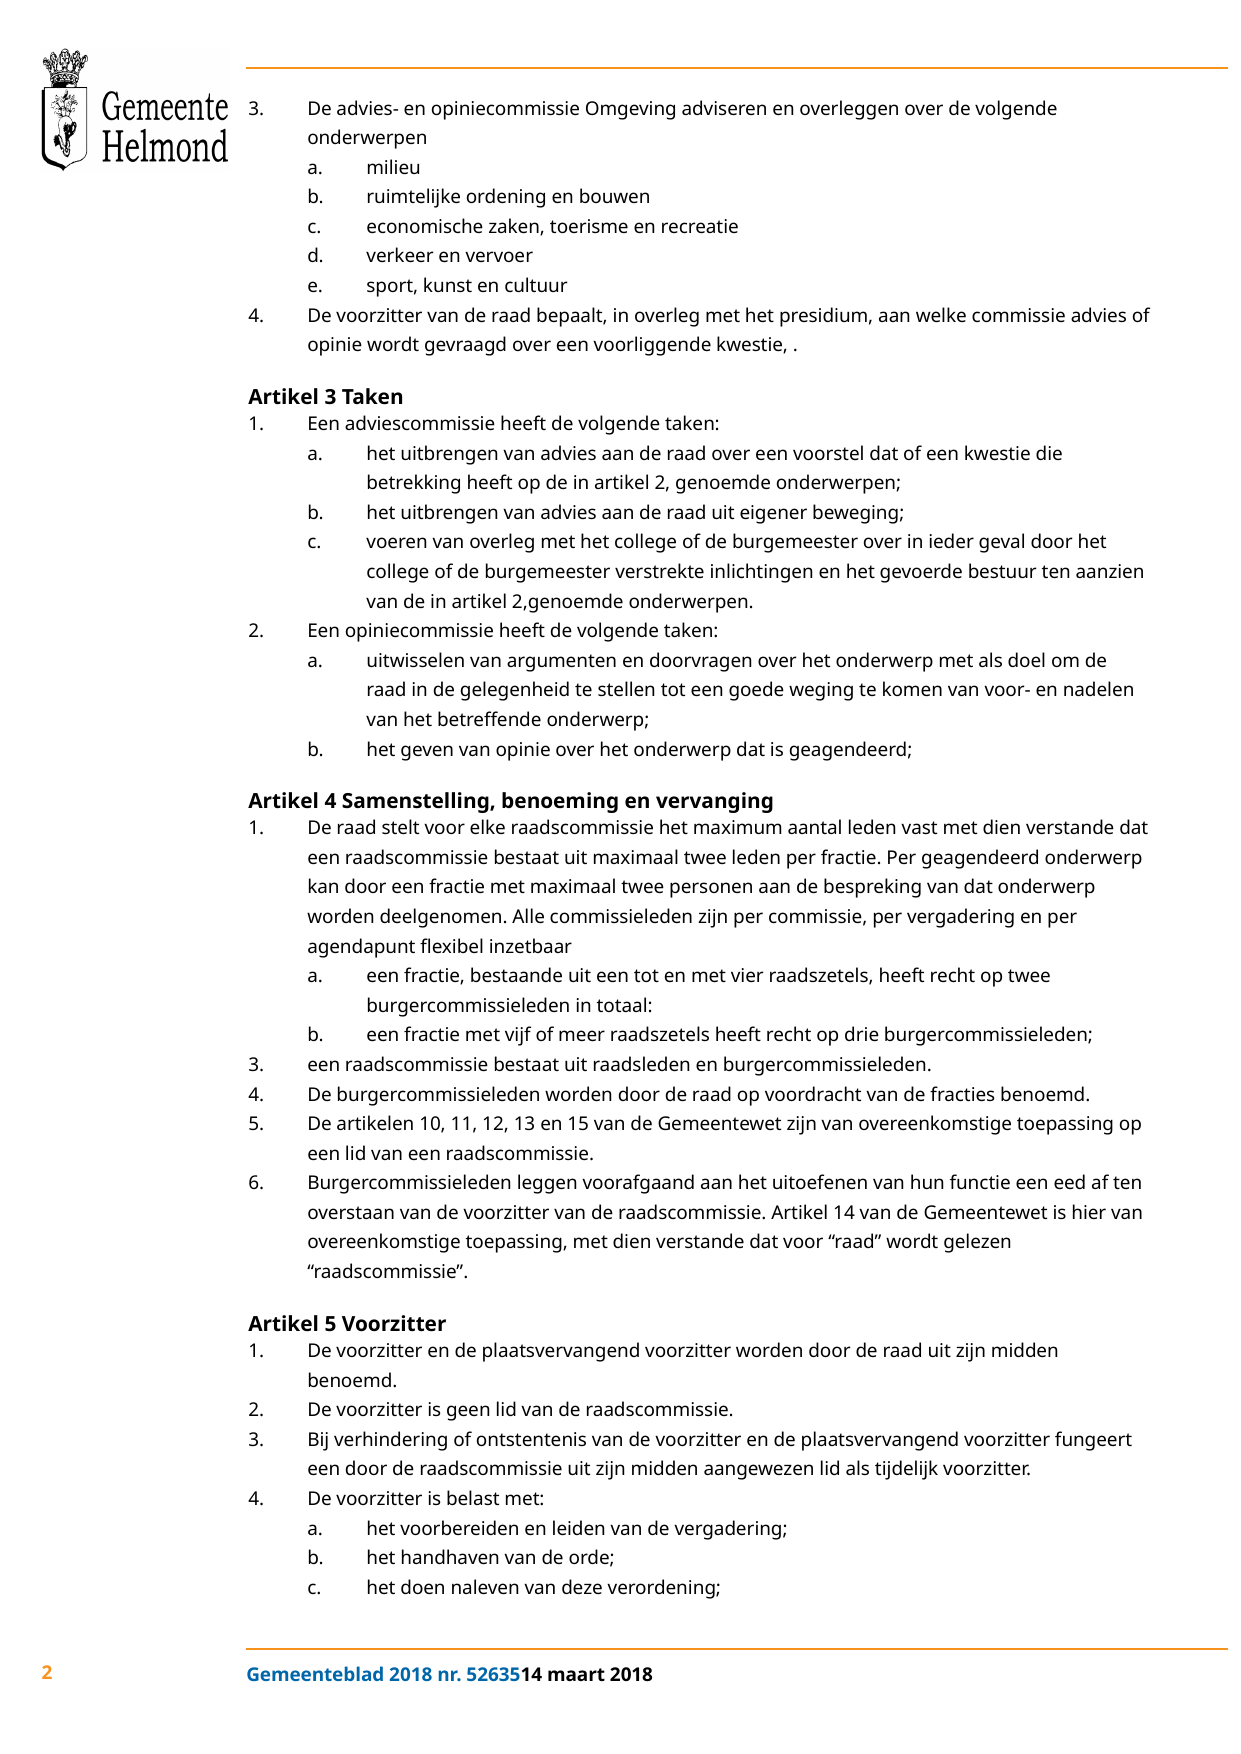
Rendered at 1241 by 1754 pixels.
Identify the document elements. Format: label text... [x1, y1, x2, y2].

text Artikel 3 Taken [248, 382, 1152, 410]
list een raadscommissie bestaat uit raadsleden en burgercommissieleden. [248, 1051, 1152, 1077]
list het geven van opinie over het onderwerp dat is geagendeerd; [307, 736, 1152, 761]
list De voorzitter is geen lid van de raadscommissie. [248, 1396, 1152, 1422]
list De burgercommissieleden worden door de raad op voordracht van de fracties benoemd. [248, 1081, 1152, 1107]
list verkeer en vervoer [307, 243, 1152, 268]
list Burgercommissieleden leggen voorafgaand aan het uitoefenen van hun functie een eed af ten overstaan van de voorzitter van de raadscommissie. Artikel 14 van de Gemeentewet is hier van overeenkomstige toepassing, met dien verstande dat voor “raad” wordt gelezen “raadscommissie”. [248, 1169, 1152, 1284]
text Artikel 4 Samenstelling, benoeming en vervanging [248, 786, 1152, 814]
list De voorzitter is belast met: [248, 1485, 1152, 1511]
list economische zaken, toerisme en recreatie [307, 213, 1152, 239]
list De advies- en opiniecommissie Omgeving adviseren en overleggen over de volgende onderwerpen [248, 95, 1152, 150]
list het voorbereiden en leiden van de vergadering; [307, 1515, 1152, 1540]
list het handhaven van de orde; [307, 1544, 1152, 1570]
list sport, kunst en cultuur [307, 272, 1152, 298]
list ruimtelijke ordening en bouwen [307, 183, 1152, 209]
list De voorzitter van de raad bepaalt, in overleg met het presidium, aan welke commissie advies of opinie wordt gevraagd over een voorliggende kwestie, . [248, 302, 1152, 357]
list een fractie met vijf of meer raadszetels heeft recht op drie burgercommissieleden; [307, 1022, 1152, 1047]
list het uitbrengen van advies aan de raad uit eigener beweging; [307, 499, 1152, 525]
list een fractie, bestaande uit een tot en met vier raadszetels, heeft recht op twee burgercommissieleden in totaal: [307, 962, 1152, 1018]
list uitwisselen van argumenten en doorvragen over het onderwerp met als doel om de raad in de gelegenheid te stellen tot een goede weging te komen van voor- en nadelen van het betreffende onderwerp; [307, 647, 1152, 732]
list voeren van overleg met het college of de burgemeester over in ieder geval door het college of de burgemeester verstrekte inlichtingen en het gevoerde bestuur ten aanzien van de in artikel 2,genoemde onderwerpen. [307, 529, 1152, 613]
text Artikel 5 Voorzitter [248, 1309, 1152, 1337]
list Bij verhindering of ontstentenis van de voorzitter en de plaatsvervangend voorzitter fungeert een door de raadscommissie uit zijn midden aangewezen lid als tijdelijk voorzitter. [248, 1426, 1152, 1481]
list Een opiniecommissie heeft de volgende taken: [248, 617, 1152, 643]
list milieu [307, 154, 1152, 180]
list het uitbrengen van advies aan de raad over een voorstel dat of een kwestie die betrekking heeft op de in artikel 2, genoemde onderwerpen; [307, 440, 1152, 495]
list Een adviescommissie heeft de volgende taken: [248, 410, 1152, 436]
list De voorzitter en de plaatsvervangend voorzitter worden door de raad uit zijn midden benoemd. [248, 1337, 1152, 1392]
picture [41, 47, 231, 172]
list het doen naleven van deze verordening; [307, 1574, 1152, 1599]
list De artikelen 10, 11, 12, 13 en 15 van de Gemeentewet zijn van overeenkomstige toepassing op een lid van een raadscommissie. [248, 1110, 1152, 1166]
list De raad stelt voor elke raadscommissie het maximum aantal leden vast met dien verstande dat een raadscommissie bestaat uit maximaal twee leden per fractie. Per geagendeerd onderwerp kan door een fractie met maximaal twee personen aan de bespreking van dat onderwerp worden deelgenomen. Alle commissieleden zijn per commissie, per vergadering en per agendapunt flexibel inzetbaar [248, 814, 1152, 959]
